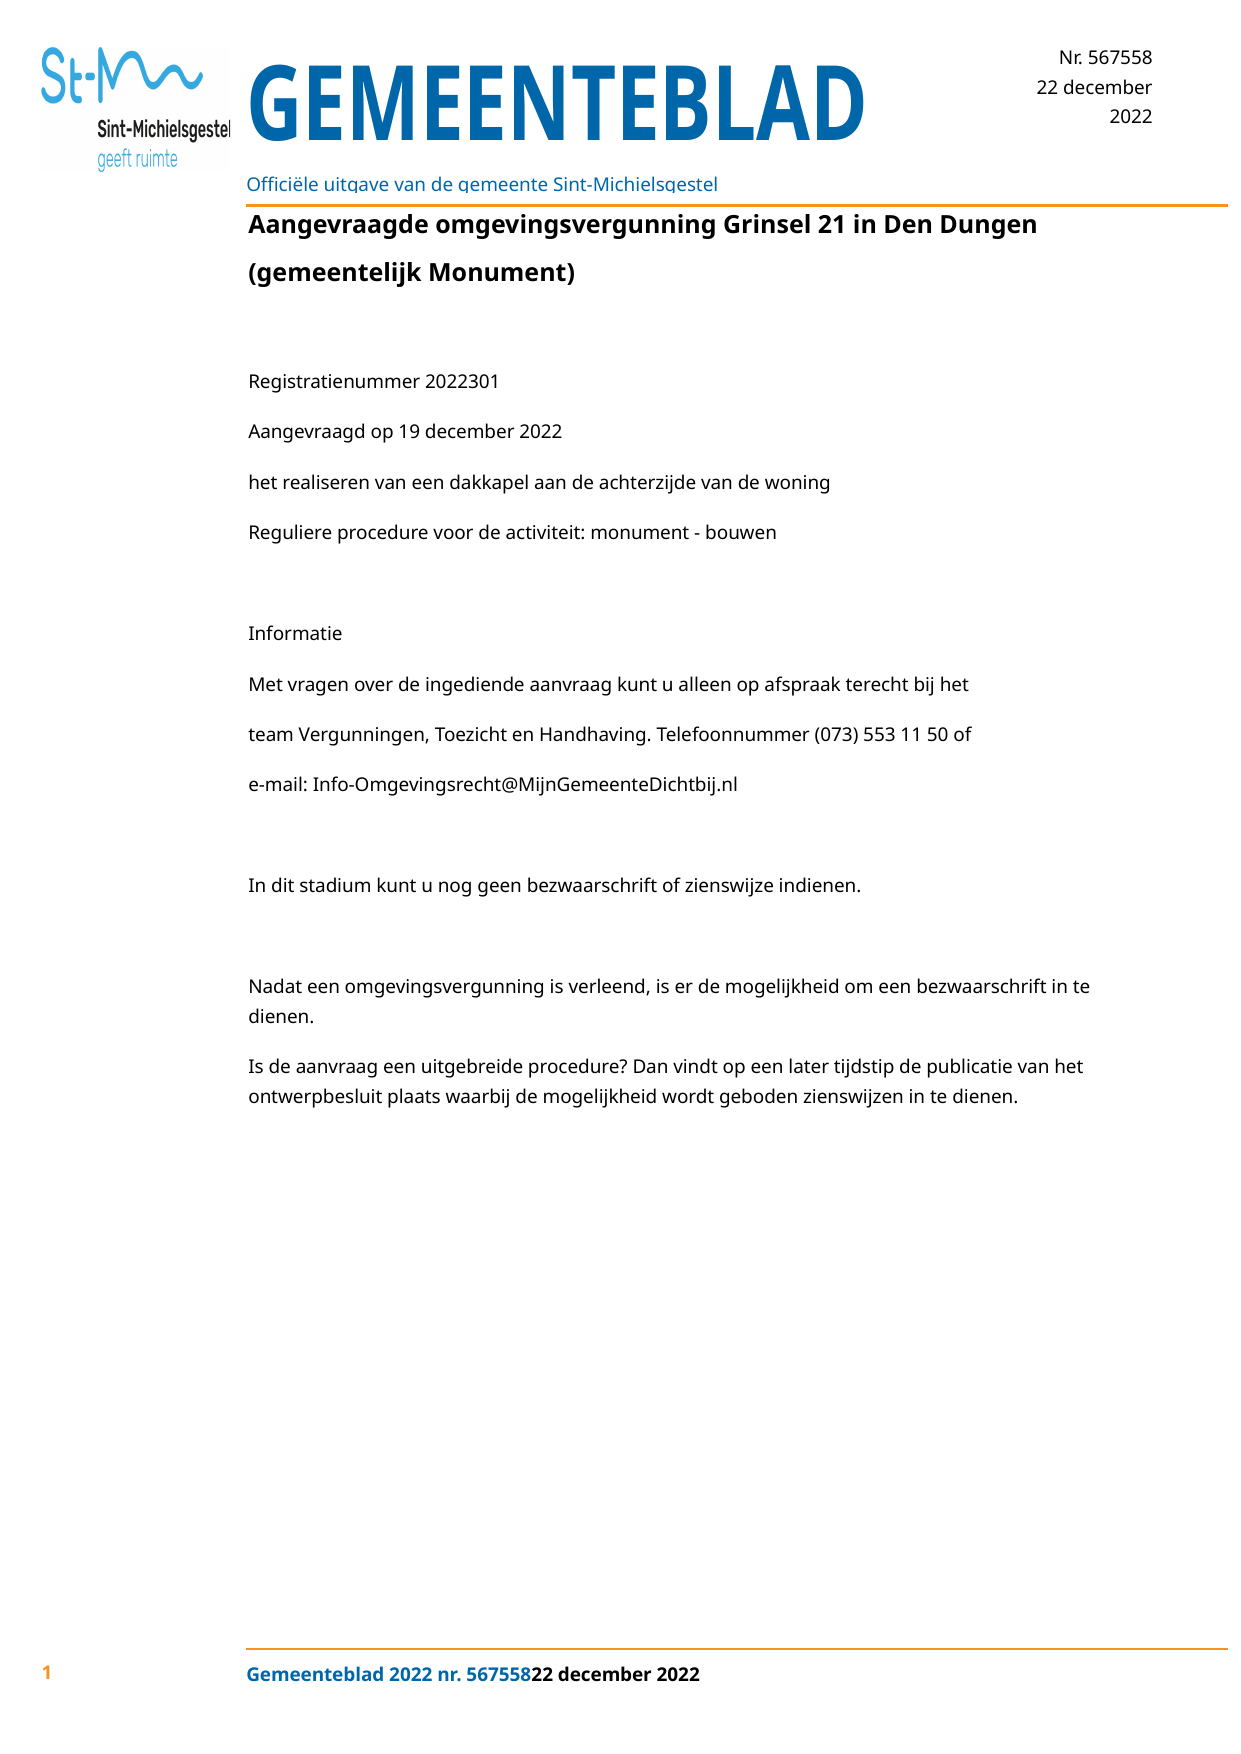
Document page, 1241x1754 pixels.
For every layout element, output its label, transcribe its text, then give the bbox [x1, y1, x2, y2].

text In dit stadium kunt u nog geen bezwaarschrift of zienswijze indienen. [248, 872, 1152, 898]
text Reguliere procedure voor de activiteit: monument - bouwen [248, 519, 1152, 545]
picture [41, 47, 231, 172]
text e-mail: Info-Omgevingsrecht@MijnGemeenteDichtbij.nl [248, 772, 1152, 797]
text Nadat een omgevingsvergunning is verleend, is er de mogelijkheid om een bezwaarschrift in te dienen. [248, 973, 1152, 1029]
text Registratienummer 2022301 [248, 368, 1152, 394]
text het realiseren van een dakkapel aan de achterzijde van de woning [248, 469, 1152, 495]
text Met vragen over de ingediende aanvraag kunt u alleen op afspraak terecht bij het [248, 671, 1152, 697]
text Aangevraagd op 19 december 2022 [248, 419, 1152, 444]
text Aangevraagde omgevingsvergunning Grinsel 21 in Den Dungen (gemeentelijk Monument) [248, 207, 1152, 288]
text Informatie [248, 620, 1152, 646]
text Is de aanvraag een uitgebreide procedure? Dan vindt op een later tijdstip de publicatie van het ontwerpbesluit plaats waarbij de mogelijkheid wordt geboden zienswijzen in te dienen. [248, 1053, 1152, 1109]
text team Vergunningen, Toezicht en Handhaving. Telefoonnummer (073) 553 11 50 of [248, 721, 1152, 747]
